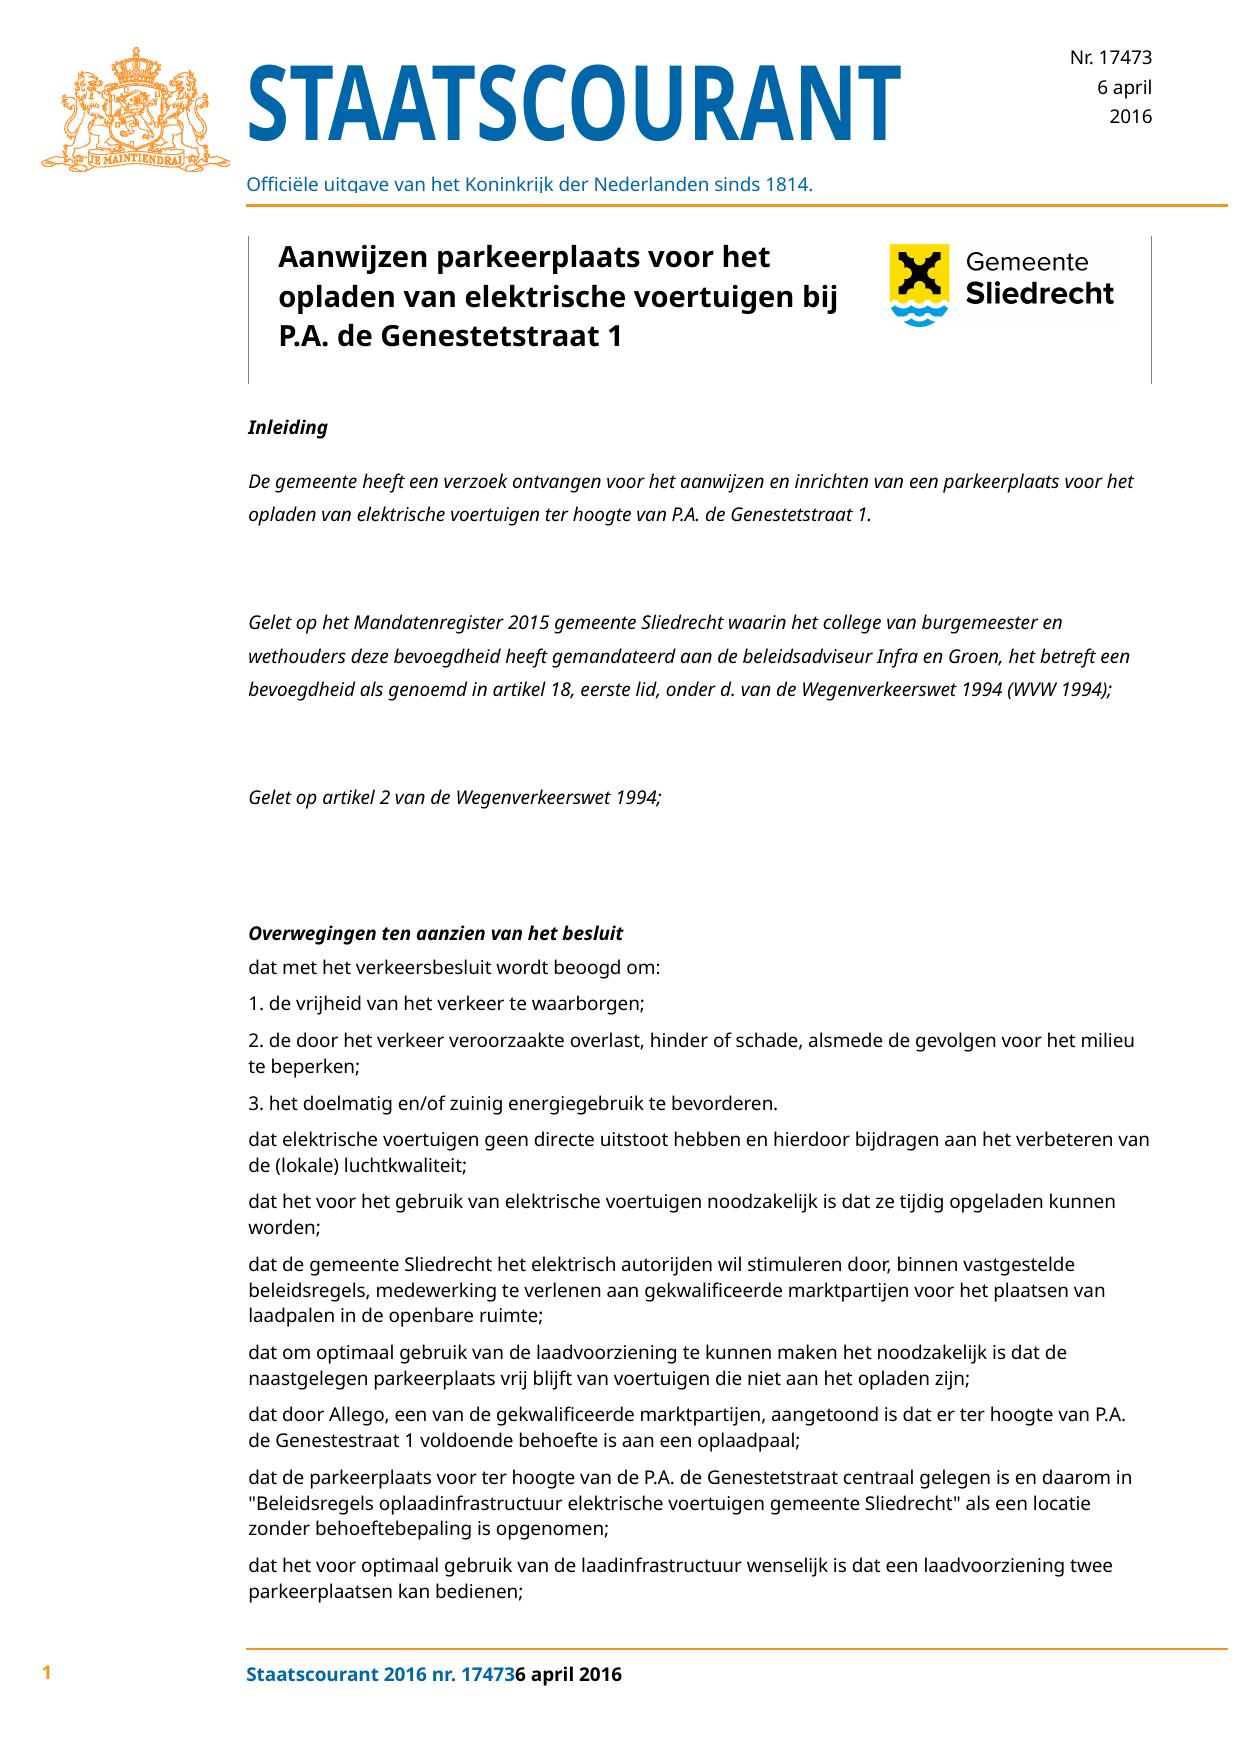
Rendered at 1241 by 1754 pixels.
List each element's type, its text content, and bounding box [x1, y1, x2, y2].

picture [882, 236, 1119, 333]
text Inleiding [248, 414, 1152, 440]
text 1. de vrijheid van het verkeer te waarborgen; [248, 991, 1152, 1016]
text Gelet op artikel 2 van de Wegenverkeerswet 1994; [248, 784, 1152, 810]
text dat de parkeerplaats voor ter hoogte van de P.A. de Genestetstraat centraal gelegen is en daarom in "Beleidsregels oplaadinfrastructuur elektrische voertuigen gemeente Sliedrecht" als een locatie zonder behoeftebepaling is opgenomen; [248, 1464, 1152, 1541]
table_header [850, 333, 1151, 384]
text dat het voor optimaal gebruik van de laadinfrastructuur wenselijk is dat een laadvoorziening twee parkeerplaatsen kan bedienen; [248, 1552, 1152, 1604]
text 3. het doelmatig en/of zuinig energiegebruik te bevorderen. [248, 1090, 1152, 1115]
text Gelet op het Mandatenregister 2015 gemeente Sliedrecht waarin het college van burgemeester en wethouders deze bevoegdheid heeft gemandateerd aan de beleidsadviseur Infra en Groen, het betreft een bevoegdheid als genoemd in artikel 18, eerste lid, onder d. van de Wegenverkeerswet 1994 (WVW 1994); [248, 609, 1152, 702]
text dat het voor het gebruik van elektrische voertuigen noodzakelijk is dat ze tijdig opgeladen kunnen worden; [248, 1189, 1152, 1240]
text dat de gemeente Sliedrecht het elektrisch autorijden wil stimuleren door, binnen vastgestelde beleidsregels, medewerking te verlenen aan gekwalificeerde marktpartijen voor het plaatsen van laadpalen in de openbare ruimte; [248, 1251, 1152, 1328]
text De gemeente heeft een verzoek ontvangen voor het aanwijzen en inrichten van een parkeerplaats voor het opladen van elektrische voertuigen ter hoogte van P.A. de Genestetstraat 1. [248, 468, 1152, 527]
picture [41, 47, 231, 172]
text dat elektrische voertuigen geen directe uitstoot hebben en hierdoor bijdragen aan het verbeteren van de (lokale) luchtkwaliteit; [248, 1126, 1152, 1178]
table_header [850, 236, 882, 332]
table_header Aanwijzen parkeerplaats voor het opladen van elektrische voertuigen bij P.A. de Genestetstraat 1 [249, 236, 850, 384]
text dat door Allego, een van de gekwalificeerde marktpartijen, aangetoond is dat er ter hoogte van P.A. de Genestestraat 1 voldoende behoefte is aan een oplaadpaal; [248, 1402, 1152, 1453]
text 2. de door het verkeer veroorzaakte overlast, hinder of schade, alsmede de gevolgen voor het milieu te beperken; [248, 1027, 1152, 1079]
text Overwegingen ten aanzien van het besluit [248, 920, 1152, 946]
table_header [1119, 236, 1151, 332]
text dat met het verkeersbesluit wordt beoogd om: [248, 954, 1152, 980]
text dat om optimaal gebruik van de laadvoorziening te kunnen maken het noodzakelijk is dat de naastgelegen parkeerplaats vrij blijft van voertuigen die niet aan het opladen zijn; [248, 1339, 1152, 1391]
